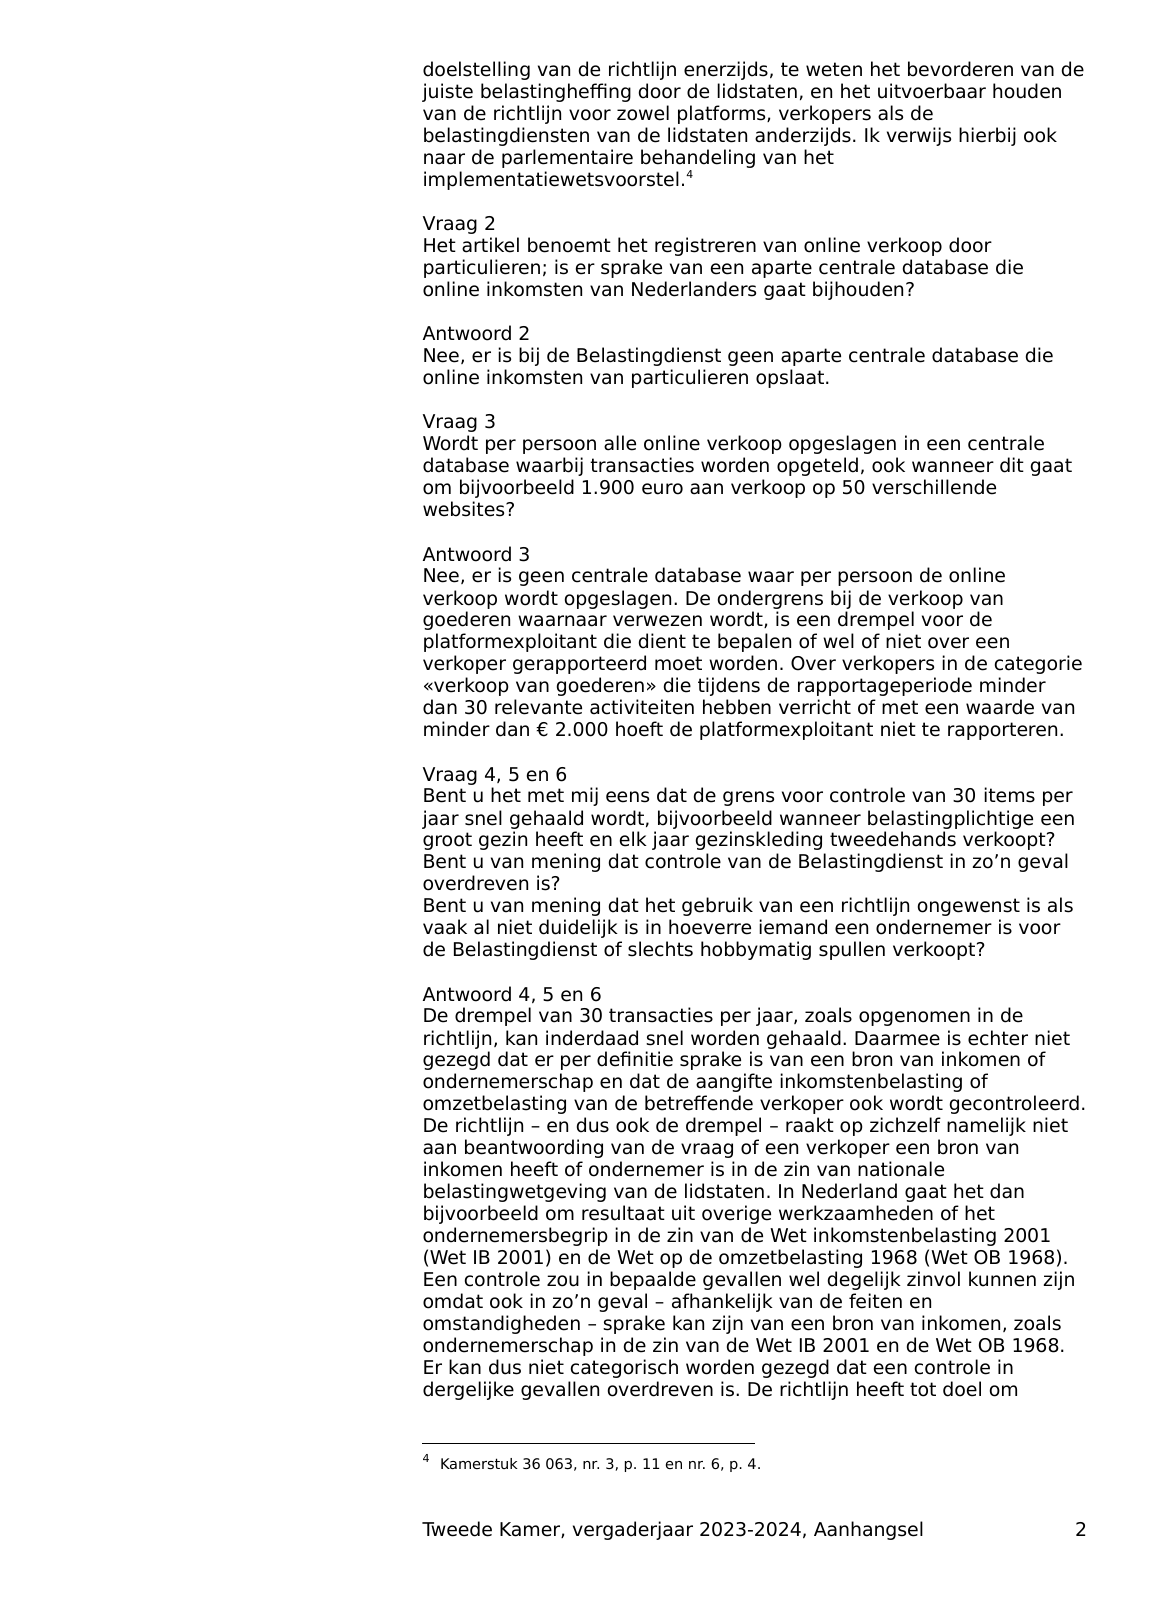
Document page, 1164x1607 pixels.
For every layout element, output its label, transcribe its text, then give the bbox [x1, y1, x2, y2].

text Vraag 2 [422, 213, 1087, 235]
text Bent u het met mij eens dat de grens voor controle van 30 items per jaar snel gehaald wordt, bijvoorbeeld wanneer belastingplichtige een groot gezin heeft en elk jaar gezinskleding tweedehands verkoopt? [422, 785, 1087, 851]
text doelstelling van de richtlijn enerzijds, te weten het bevorderen van de juiste belastingheffing door de lidstaten, en het uitvoerbaar houden van de richtlijn voor zowel platforms, verkopers als de belastingdiensten van de lidstaten anderzijds. Ik verwijs hierbij ook naar de parlementaire behandeling van het implementatiewetsvoorstel. [422, 59, 1087, 191]
text Vraag 4, 5 en 6 [422, 763, 1087, 785]
text Bent u van mening dat het gebruik van een richtlijn ongewenst is als vaak al niet duidelijk is in hoeverre iemand een ondernemer is voor de Belastingdienst of slechts hobbymatig spullen verkoopt? [422, 895, 1087, 961]
text Antwoord 2 [422, 323, 1087, 345]
text Kamerstuk 36 063, nr. 3, p. 11 en nr. 6, p. 4. [422, 1452, 1087, 1474]
text Wordt per persoon alle online verkoop opgeslagen in een centrale database waarbij transacties worden opgeteld, ook wanneer dit gaat om bijvoorbeeld 1.900 euro aan verkoop op 50 verschillende websites? [422, 433, 1087, 521]
text Het artikel benoemt het registreren van online verkoop door particulieren; is er sprake van een aparte centrale database die online inkomsten van Nederlanders gaat bijhouden? [422, 235, 1087, 301]
text De drempel van 30 transacties per jaar, zoals opgenomen in de richtlijn, kan inderdaad snel worden gehaald. Daarmee is echter niet gezegd dat er per definitie sprake is van een bron van inkomen of ondernemerschap en dat de aangifte inkomstenbelasting of omzetbelasting van de betreffende verkoper ook wordt gecontroleerd. De richtlijn – en dus ook de drempel – raakt op zichzelf namelijk niet aan beantwoording van de vraag of een verkoper een bron van inkomen heeft of ondernemer is in de zin van nationale belastingwetgeving van de lidstaten. In Nederland gaat het dan bijvoorbeeld om resultaat uit overige werkzaamheden of het ondernemersbegrip in de zin van de Wet inkomstenbelasting 2001 (Wet IB 2001) en de Wet op de omzetbelasting 1968 (Wet OB 1968). Een controle zou in bepaalde gevallen wel degelijk zinvol kunnen zijn omdat ook in zo’n geval – afhankelijk van de feiten en omstandigheden – sprake kan zijn van een bron van inkomen, zoals ondernemerschap in de zin van de Wet IB 2001 en de Wet OB 1968. Er kan dus niet categorisch worden gezegd dat een controle in dergelijke gevallen overdreven is. De richtlijn heeft tot doel om [422, 1005, 1087, 1401]
text Nee, er is geen centrale database waar per persoon de online verkoop wordt opgeslagen. De ondergrens bij de verkoop van goederen waarnaar verwezen wordt, is een drempel voor de platformexploitant die dient te bepalen of wel of niet over een verkoper gerapporteerd moet worden. Over verkopers in de categorie «verkoop van goederen» die tijdens de rapportageperiode minder dan 30 relevante activiteiten hebben verricht of met een waarde van minder dan € 2.000 hoeft de platformexploitant niet te rapporteren. [422, 565, 1087, 741]
text Vraag 3 [422, 411, 1087, 433]
text Bent u van mening dat controle van de Belastingdienst in zo’n geval overdreven is? [422, 851, 1087, 895]
text Nee, er is bij de Belastingdienst geen aparte centrale database die online inkomsten van particulieren opslaat. [422, 345, 1087, 389]
text Antwoord 3 [422, 543, 1087, 565]
text Antwoord 4, 5 en 6 [422, 983, 1087, 1005]
